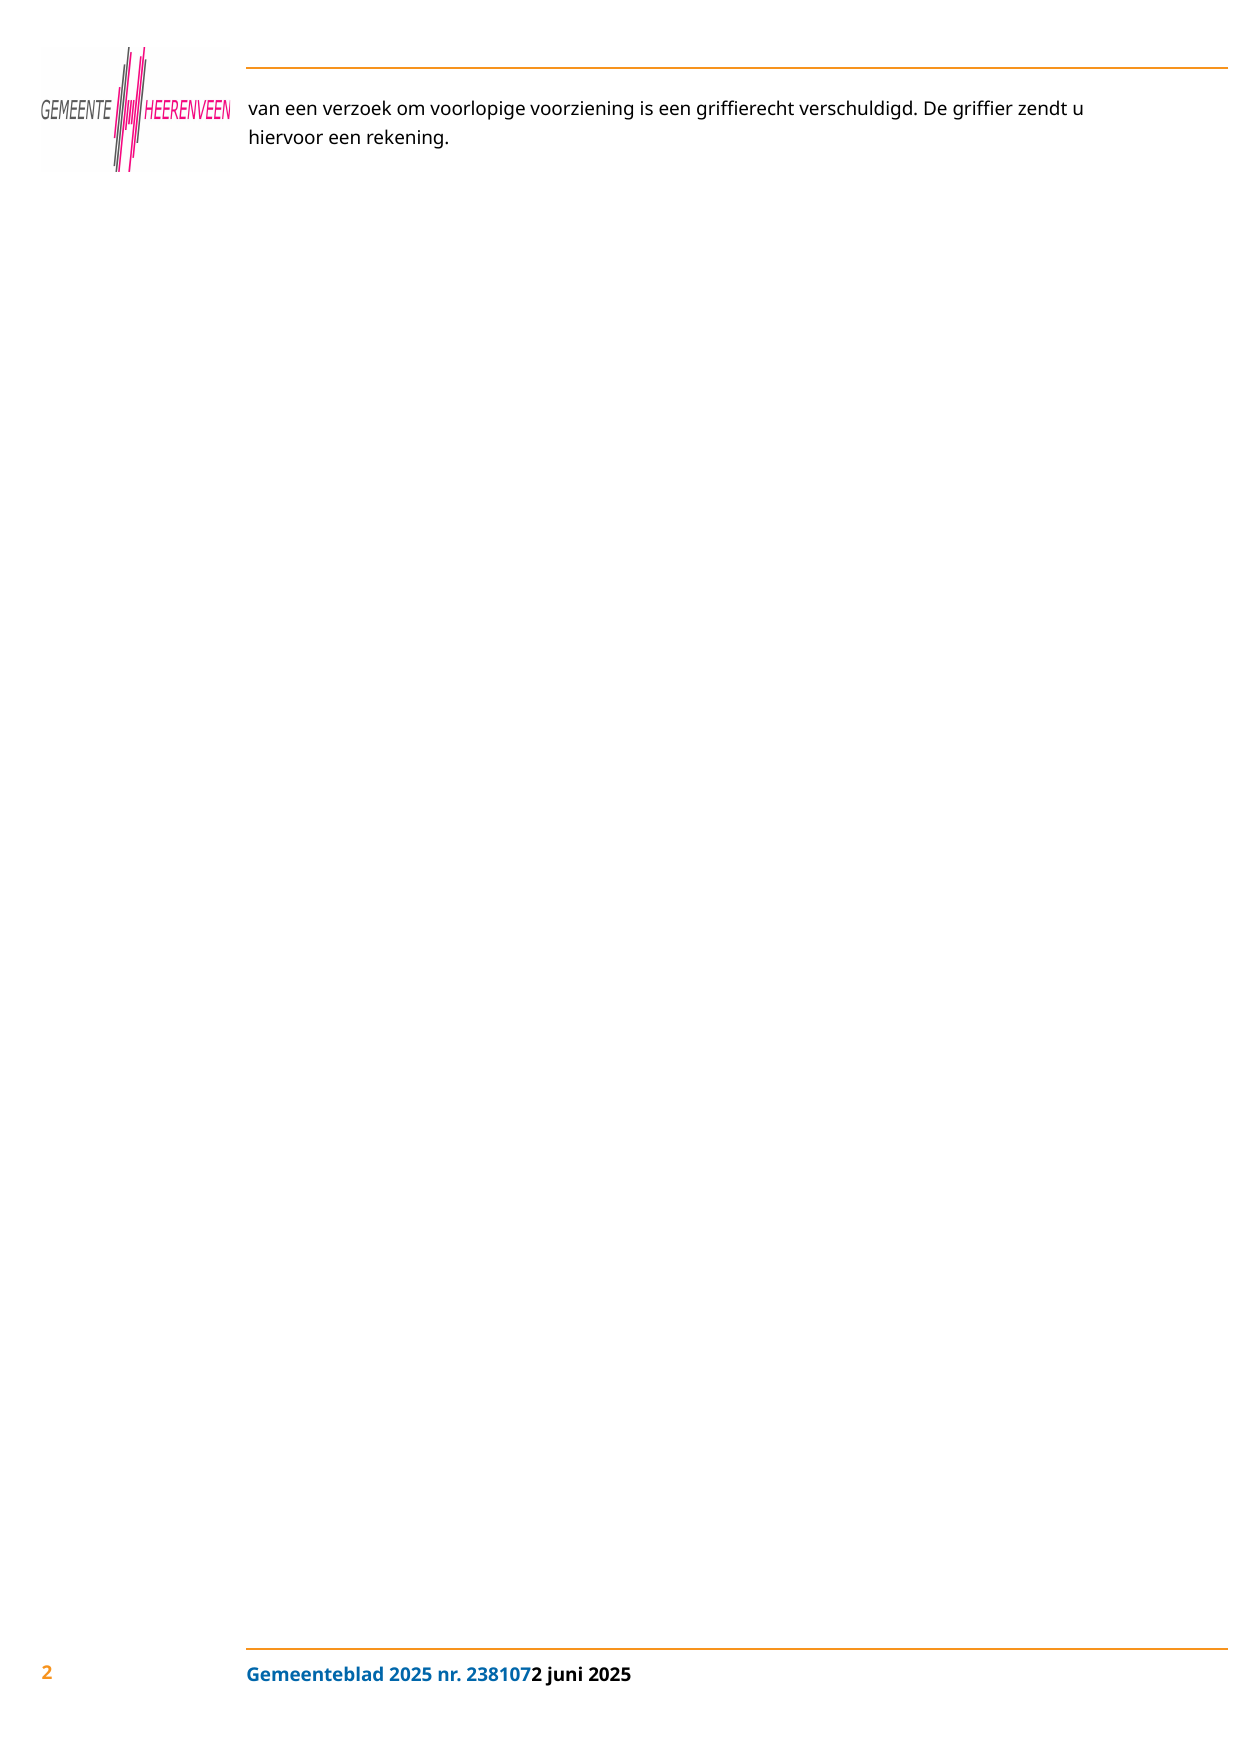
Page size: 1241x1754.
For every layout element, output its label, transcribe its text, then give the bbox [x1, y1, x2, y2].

picture [41, 47, 231, 172]
text van een verzoek om voorlopige voorziening is een griffierecht verschuldigd. De griffier zendt u hiervoor een rekening. [248, 95, 1152, 150]
